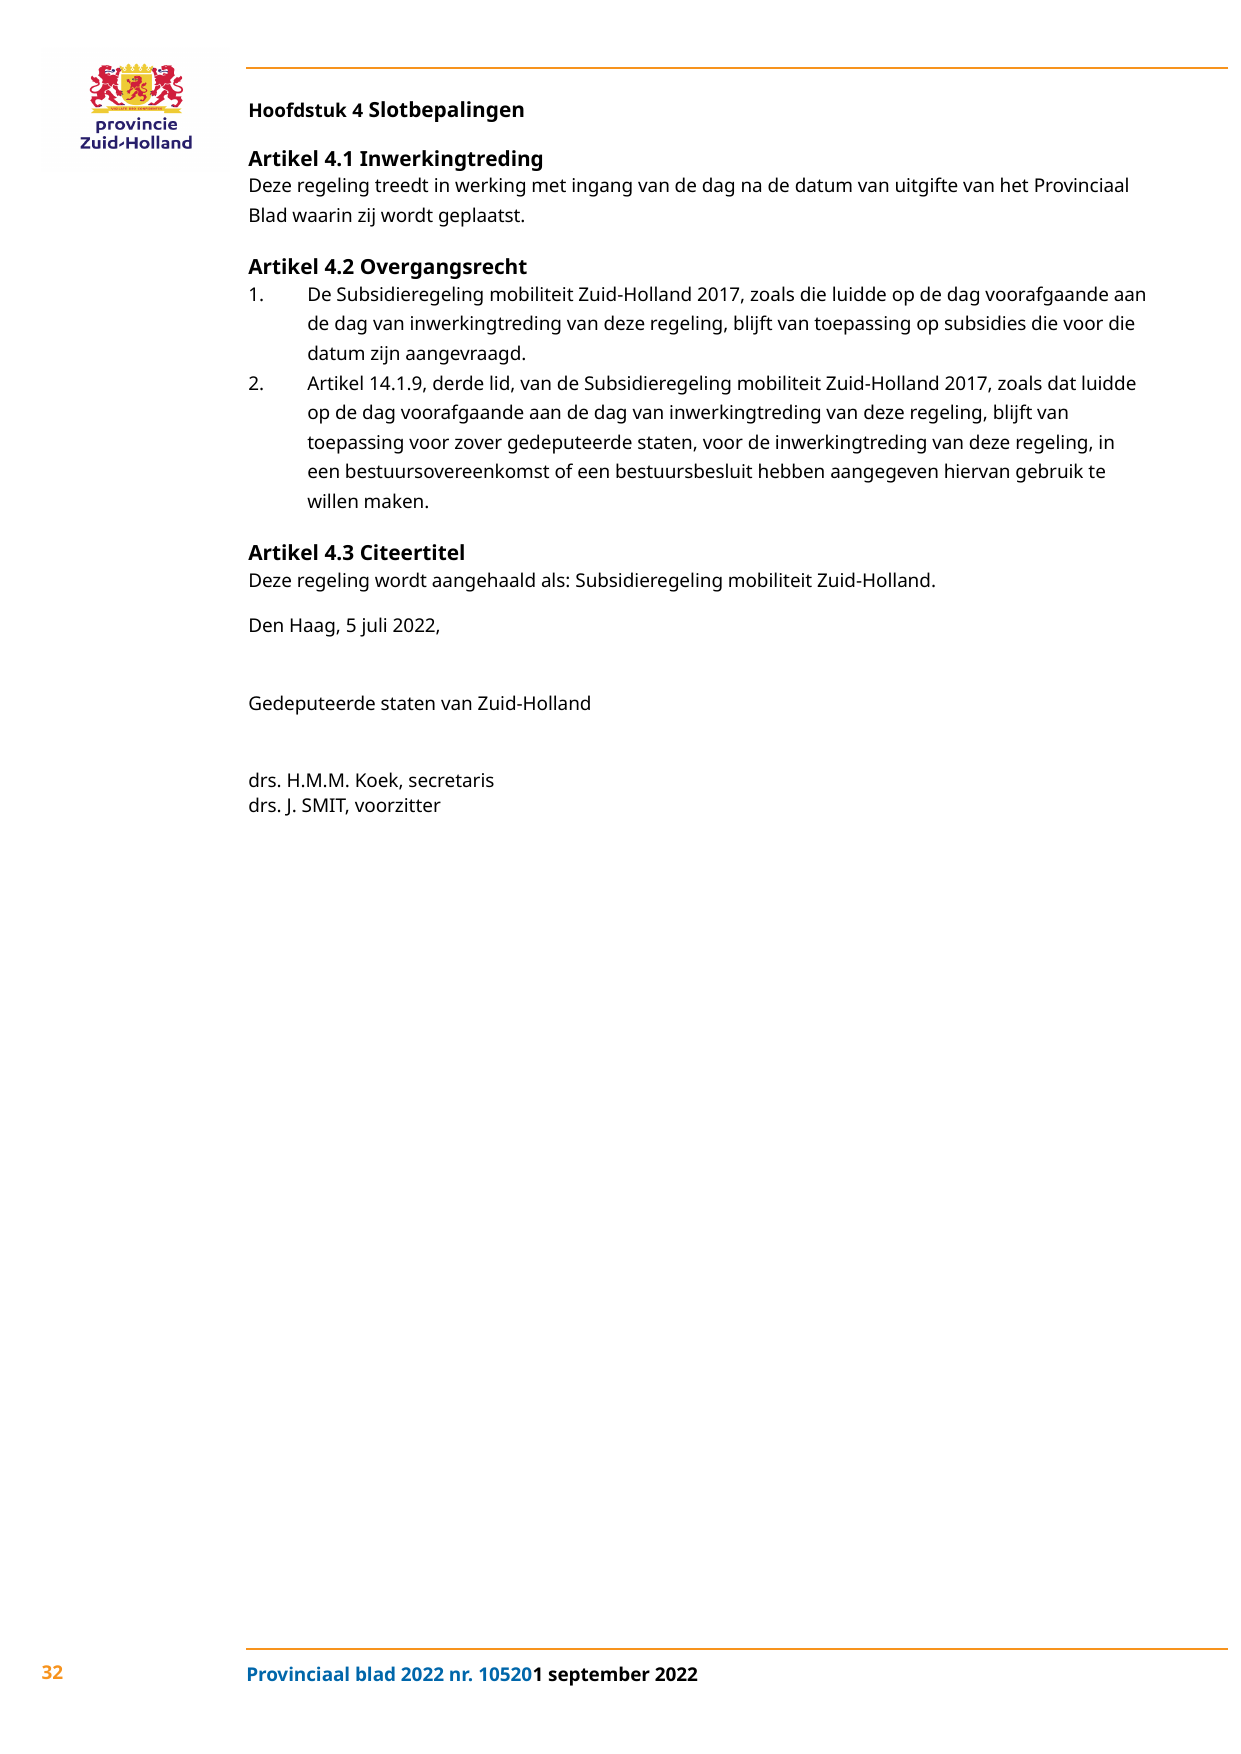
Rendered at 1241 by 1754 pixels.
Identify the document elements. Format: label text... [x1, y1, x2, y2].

text Artikel 4.2 Overgangsrecht [248, 252, 1152, 281]
list Artikel 14.1.9, derde lid, van de Subsidieregeling mobiliteit Zuid-Holland 2017, zoals dat luidde op de dag voorafgaande aan de dag van inwerkingtreding van deze regeling, blijft van toepassing voor zover gedeputeerde staten, voor de inwerkingtreding van deze regeling, in een bestuursovereenkomst of een bestuursbesluit hebben aangegeven hiervan gebruik te willen maken. [248, 370, 1152, 514]
text drs. H.M.M. Koek, secretaris [248, 767, 1152, 793]
list De Subsidieregeling mobiliteit Zuid-Holland 2017, zoals die luidde op de dag voorafgaande aan de dag van inwerkingtreding van deze regeling, blijft van toepassing op subsidies die voor die datum zijn aangevraagd. [248, 281, 1152, 366]
text Hoofdstuk 4 Slotbepalingen [248, 95, 1152, 123]
text drs. J. SMIT, voorzitter [248, 793, 1152, 818]
text Artikel 4.1 Inwerkingtreding [248, 144, 1152, 172]
text Gedeputeerde staten van Zuid-Holland [248, 690, 1152, 715]
text Den Haag, 5 juli 2022, [248, 612, 1152, 638]
text Artikel 4.3 Citeertitel [248, 538, 1152, 567]
text Deze regeling treedt in werking met ingang van de dag na de datum van uitgifte van het Provinciaal Blad waarin zij wordt geplaatst. [248, 172, 1152, 228]
text Deze regeling wordt aangehaald als: Subsidieregeling mobiliteit Zuid-Holland. [248, 567, 1152, 593]
picture [41, 47, 231, 172]
